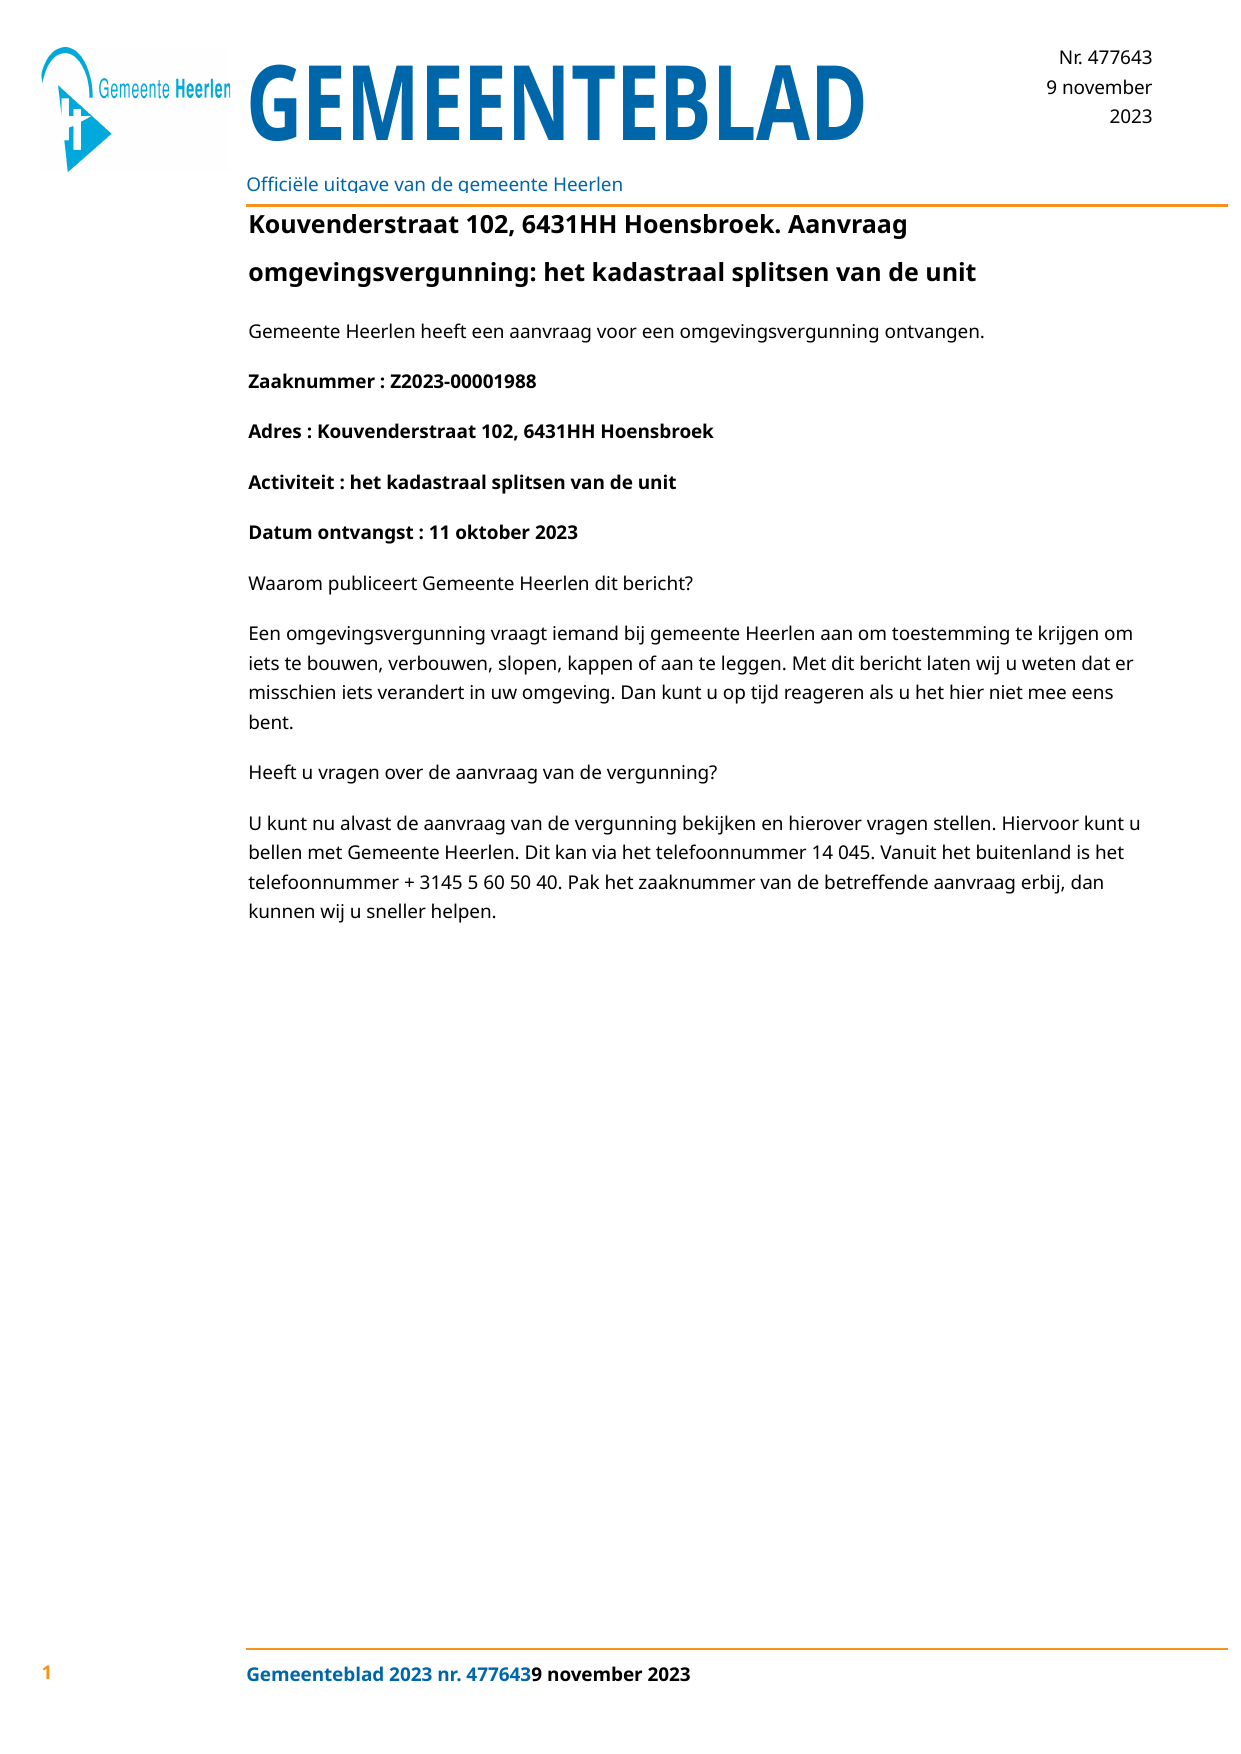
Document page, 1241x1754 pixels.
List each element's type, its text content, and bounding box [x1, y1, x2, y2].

text Kouvenderstraat 102, 6431HH Hoensbroek. Aanvraag omgevingsvergunning: het kadastraal splitsen van de unit [248, 207, 1152, 288]
text Gemeente Heerlen heeft een aanvraag voor een omgevingsvergunning ontvangen. [248, 318, 1152, 344]
text Zaaknummer : Z2023-00001988 [248, 368, 1152, 394]
text Een omgevingsvergunning vraagt iemand bij gemeente Heerlen aan om toestemming te krijgen om iets te bouwen, verbouwen, slopen, kappen of aan te leggen. Met dit bericht laten wij u weten dat er misschien iets verandert in uw omgeving. Dan kunt u op tijd reageren als u het hier niet mee eens bent. [248, 620, 1152, 735]
text Activiteit : het kadastraal splitsen van de unit [248, 469, 1152, 495]
text Adres : Kouvenderstraat 102, 6431HH Hoensbroek [248, 419, 1152, 444]
text Waarom publiceert Gemeente Heerlen dit bericht? [248, 570, 1152, 596]
text U kunt nu alvast de aanvraag van de vergunning bekijken en hierover vragen stellen. Hiervoor kunt u bellen met Gemeente Heerlen. Dit kan via het telefoonnummer 14 045. Vanuit het buitenland is het telefoonnummer + 3145 5 60 50 40. Pak het zaaknummer van de betreffende aanvraag erbij, dan kunnen wij u sneller helpen. [248, 810, 1152, 924]
text Datum ontvangst : 11 oktober 2023 [248, 519, 1152, 545]
picture [41, 47, 59, 70]
text Heeft u vragen over de aanvraag van de vergunning? [248, 759, 1152, 785]
picture [41, 47, 231, 172]
